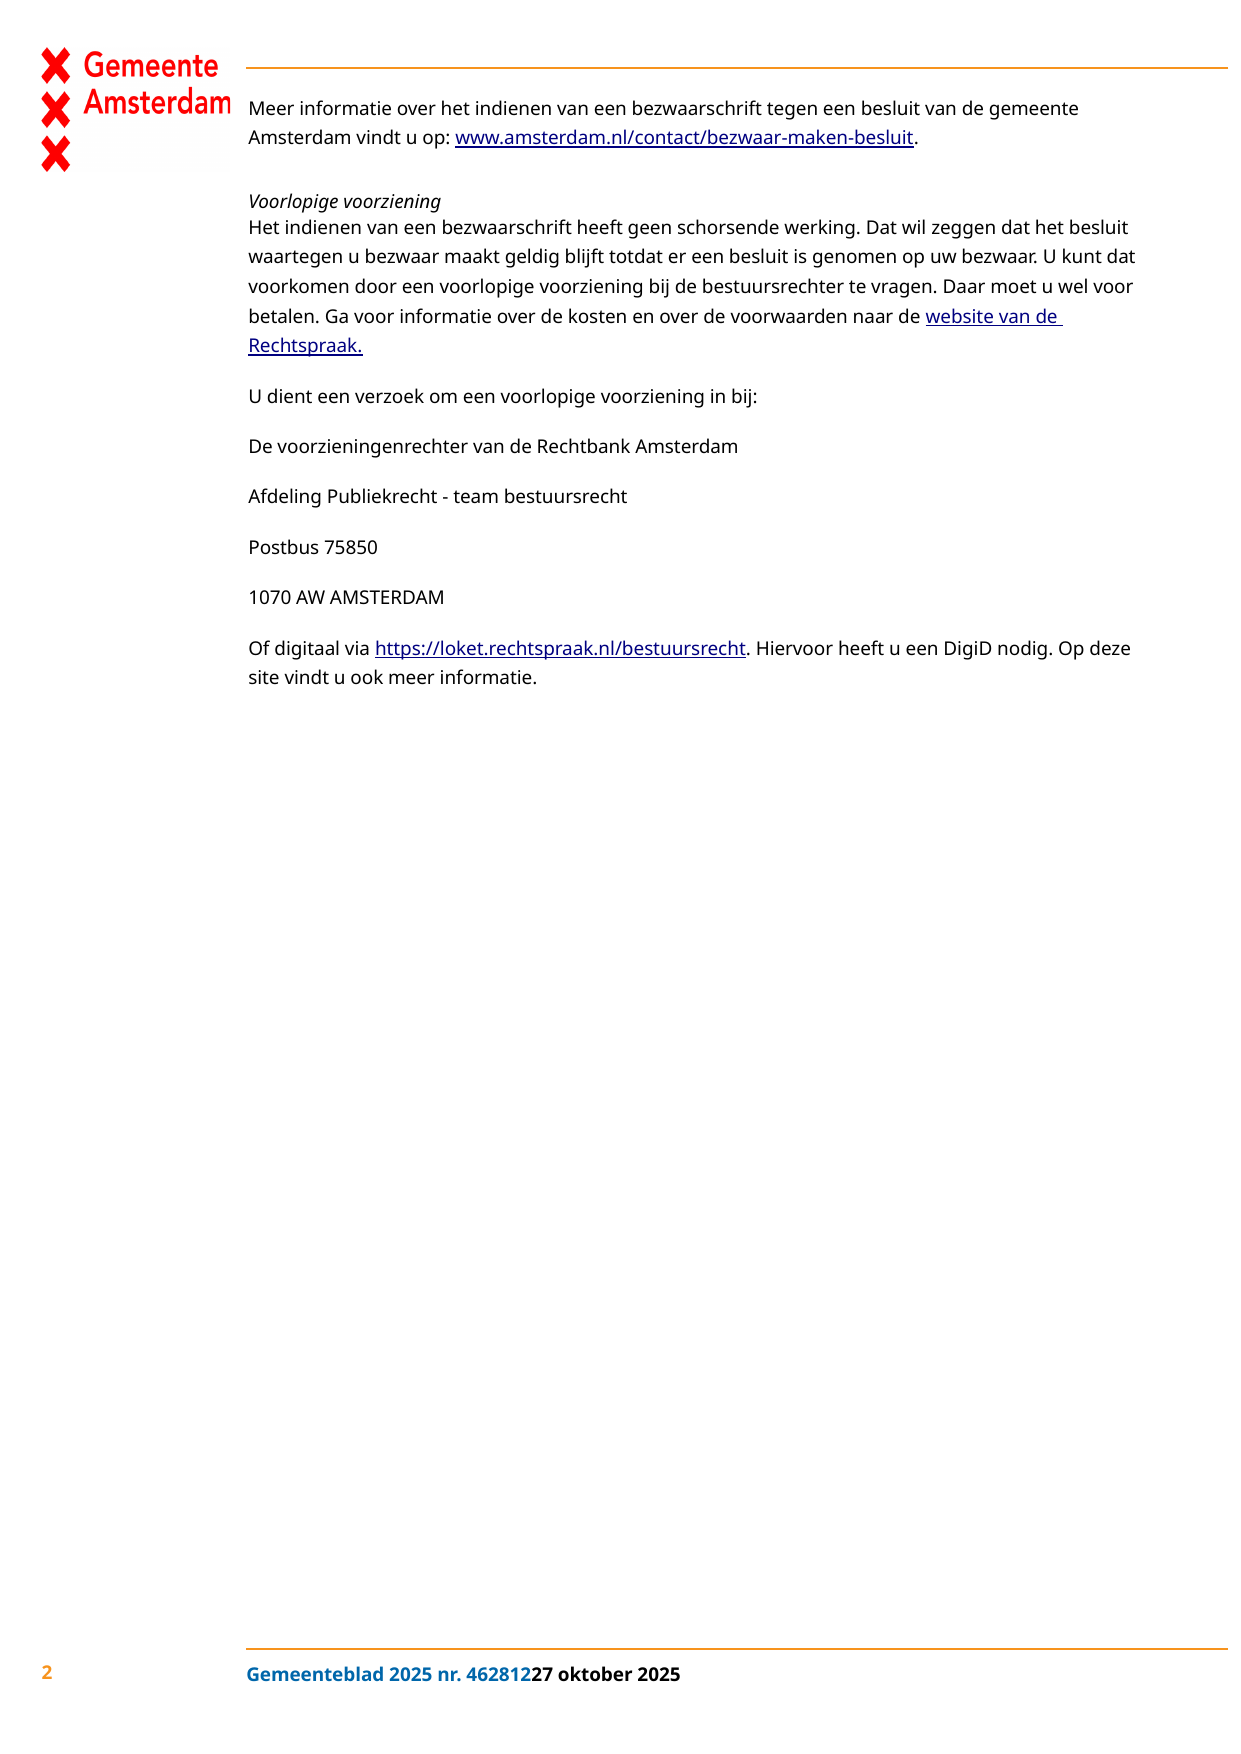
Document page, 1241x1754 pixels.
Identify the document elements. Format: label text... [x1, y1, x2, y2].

picture [41, 47, 231, 172]
text Postbus 75850 [248, 534, 1152, 560]
text Het indienen van een bezwaarschrift heeft geen schorsende werking. Dat wil zeggen dat het besluit waartegen u bezwaar maakt geldig blijft totdat er een besluit is genomen op uw bezwaar. U kunt dat voorkomen door een voorlopige voorziening bij de bestuursrechter te vragen. Daar moet u wel voor betalen. Ga voor informatie over de kosten en over de voorwaarden naar de website van de Rechtspraak. [248, 214, 1152, 358]
text Voorlopige voorziening [248, 188, 1152, 214]
text 1070 AW AMSTERDAM [248, 584, 1152, 610]
text U dient een verzoek om een voorlopige voorziening in bij: [248, 383, 1152, 408]
text Afdeling Publiekrecht - team bestuursrecht [248, 484, 1152, 509]
text Of digitaal via https://loket.rechtspraak.nl/bestuursrecht. Hiervoor heeft u een DigiD nodig. Op deze site vindt u ook meer informatie. [248, 635, 1152, 690]
text De voorzieningenrechter van de Rechtbank Amsterdam [248, 433, 1152, 459]
text Meer informatie over het indienen van een bezwaarschrift tegen een besluit van de gemeente Amsterdam vindt u op: www.amsterdam.nl/contact/bezwaar-maken-besluit. [248, 95, 1152, 150]
